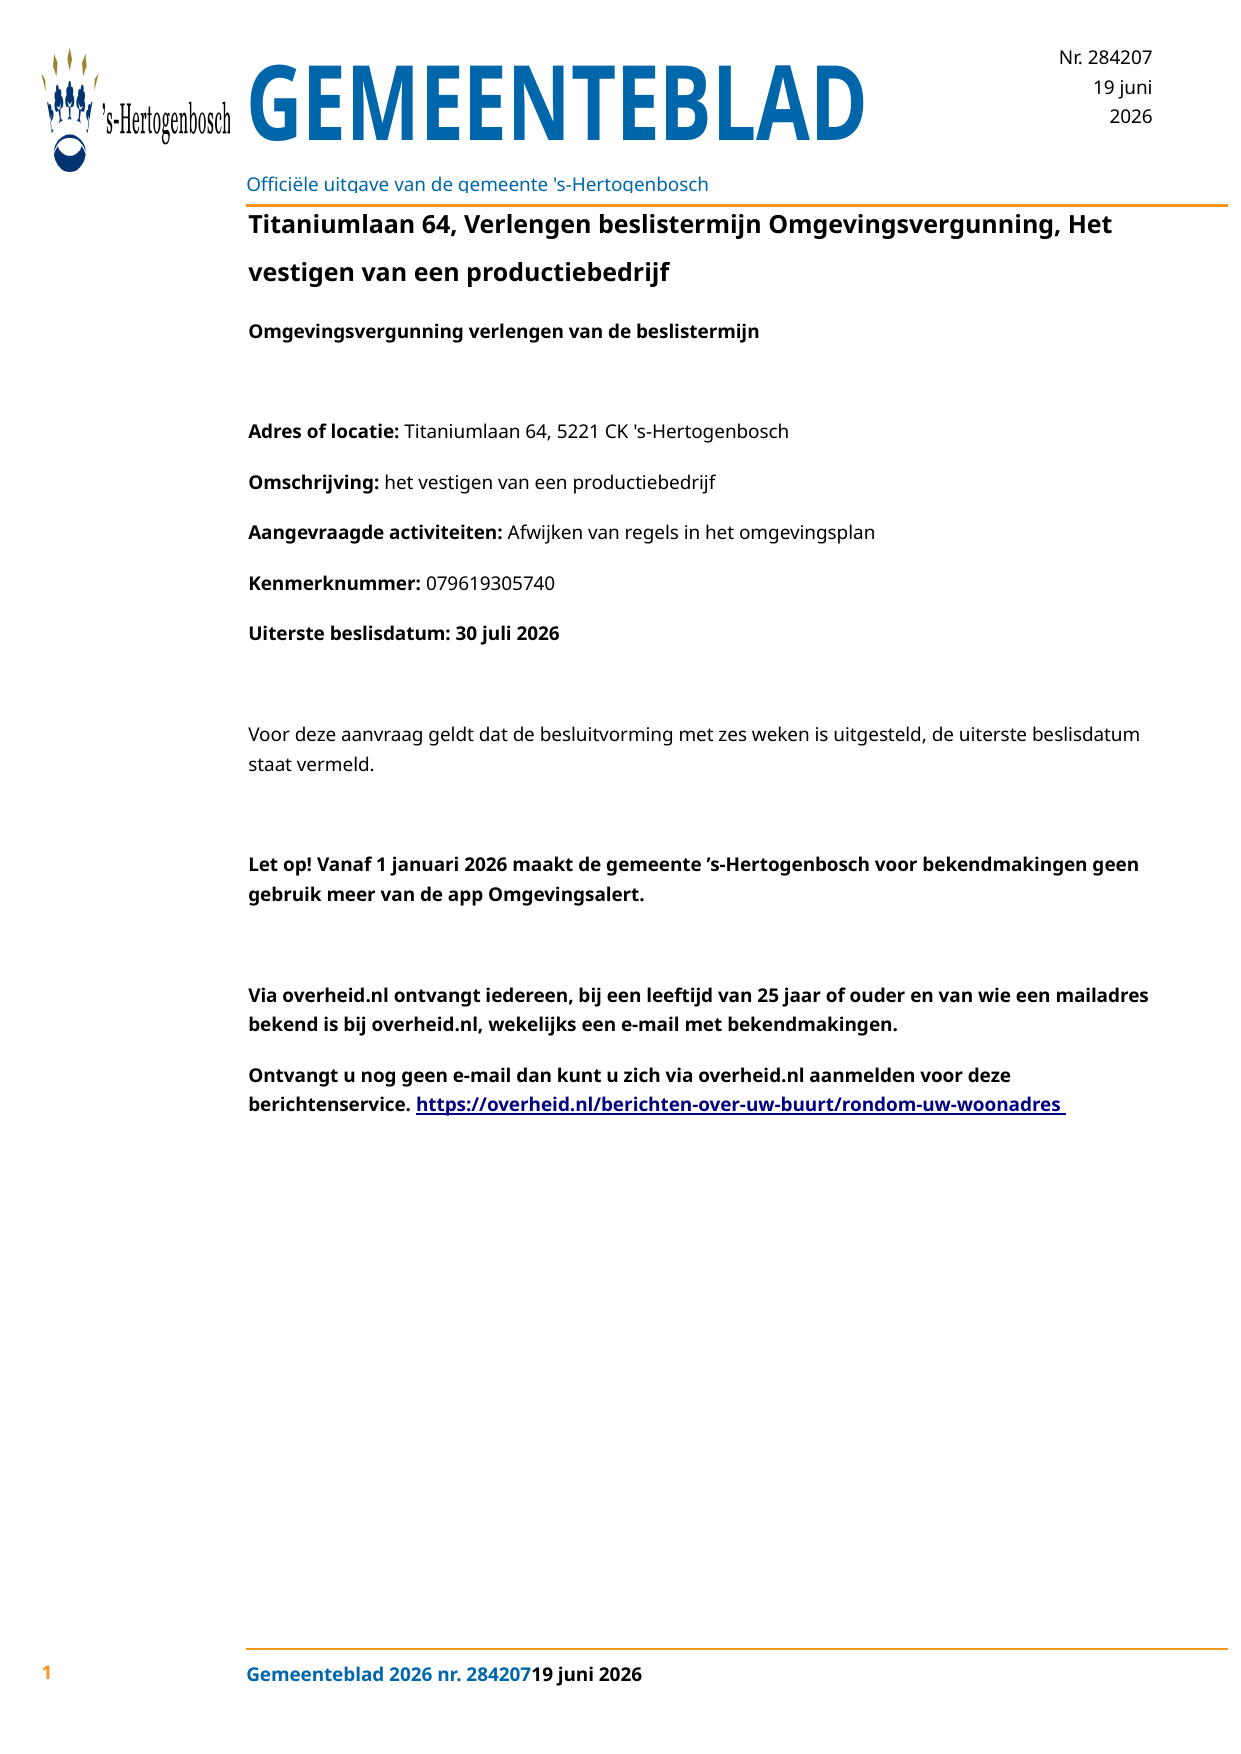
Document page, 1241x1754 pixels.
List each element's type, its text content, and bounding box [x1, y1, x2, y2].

text Via overheid.nl ontvangt iedereen, bij een leeftijd van 25 jaar of ouder en van wie een mailadres bekend is bij overheid.nl, wekelijks een e-mail met bekendmakingen. [248, 982, 1152, 1037]
text Titaniumlaan 64, Verlengen beslistermijn Omgevingsvergunning, Het vestigen van een productiebedrijf [248, 207, 1152, 288]
text Kenmerknummer: 079619305740 [248, 570, 1152, 596]
picture [41, 47, 231, 172]
text Adres of locatie: Titaniumlaan 64, 5221 CK 's-Hertogenbosch [248, 419, 1152, 444]
text Uiterste beslisdatum: 30 juli 2026 [248, 620, 1152, 646]
text Omschrijving: het vestigen van een productiebedrijf [248, 469, 1152, 495]
text Ontvangt u nog geen e-mail dan kunt u zich via overheid.nl aanmelden voor deze berichtenservice. https://overheid.nl/berichten-over-uw-buurt/rondom-uw-woonadres [248, 1062, 1152, 1117]
text Omgevingsvergunning verlengen van de beslistermijn [248, 318, 1152, 344]
text Voor deze aanvraag geldt dat de besluitvorming met zes weken is uitgesteld, de uiterste beslisdatum staat vermeld. [248, 721, 1152, 777]
text Aangevraagde activiteiten: Afwijken van regels in het omgevingsplan [248, 519, 1152, 545]
text Let op! Vanaf 1 januari 2026 maakt de gemeente ’s-Hertogenbosch voor bekendmakingen geen gebruik meer van de app Omgevingsalert. [248, 852, 1152, 907]
